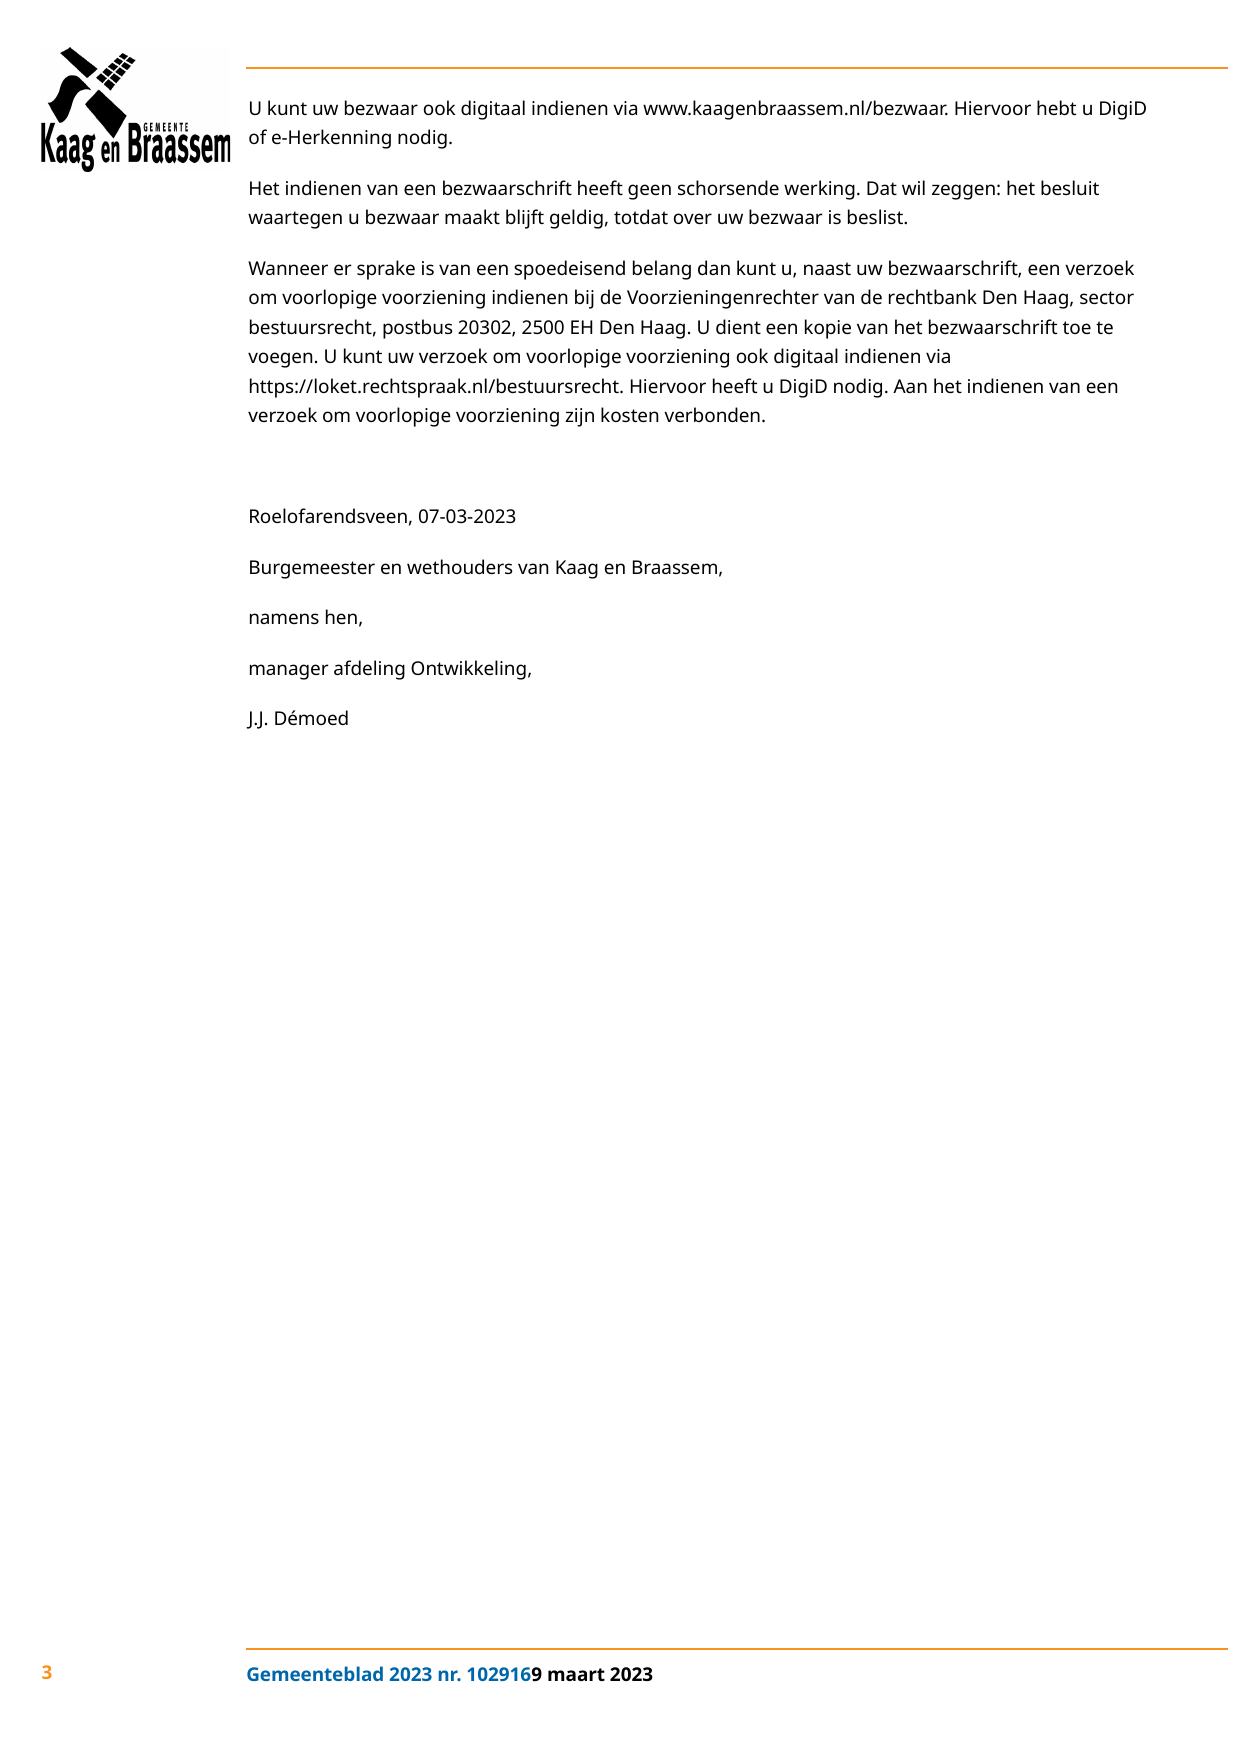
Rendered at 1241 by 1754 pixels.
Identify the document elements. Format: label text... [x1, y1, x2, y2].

text Roelofarendsveen, 07-03-2023 [248, 503, 1152, 529]
text U kunt uw bezwaar ook digitaal indienen via www.kaagenbraassem.nl/bezwaar. Hiervoor hebt u DigiD of e-Herkenning nodig. [248, 95, 1152, 150]
text Wanneer er sprake is van een spoedeisend belang dan kunt u, naast uw bezwaarschrift, een verzoek om voorlopige voorziening indienen bij de Voorzieningenrechter van de rechtbank Den Haag, sector bestuursrecht, postbus 20302, 2500 EH Den Haag. U dient een kopie van het bezwaarschrift toe te voegen. U kunt uw verzoek om voorlopige voorziening ook digitaal indienen via https://loket.rechtspraak.nl/bestuursrecht. Hiervoor heeft u DigiD nodig. Aan het indienen van een verzoek om voorlopige voorziening zijn kosten verbonden. [248, 255, 1152, 428]
text Het indienen van een bezwaarschrift heeft geen schorsende werking. Dat wil zeggen: het besluit waartegen u bezwaar maakt blijft geldig, totdat over uw bezwaar is beslist. [248, 175, 1152, 230]
picture [41, 47, 231, 172]
text Burgemeester en wethouders van Kaag en Braassem, [248, 554, 1152, 580]
text namens hen, [248, 604, 1152, 630]
text manager afdeling Ontwikkeling, [248, 655, 1152, 681]
text J.J. Démoed [248, 705, 1152, 731]
